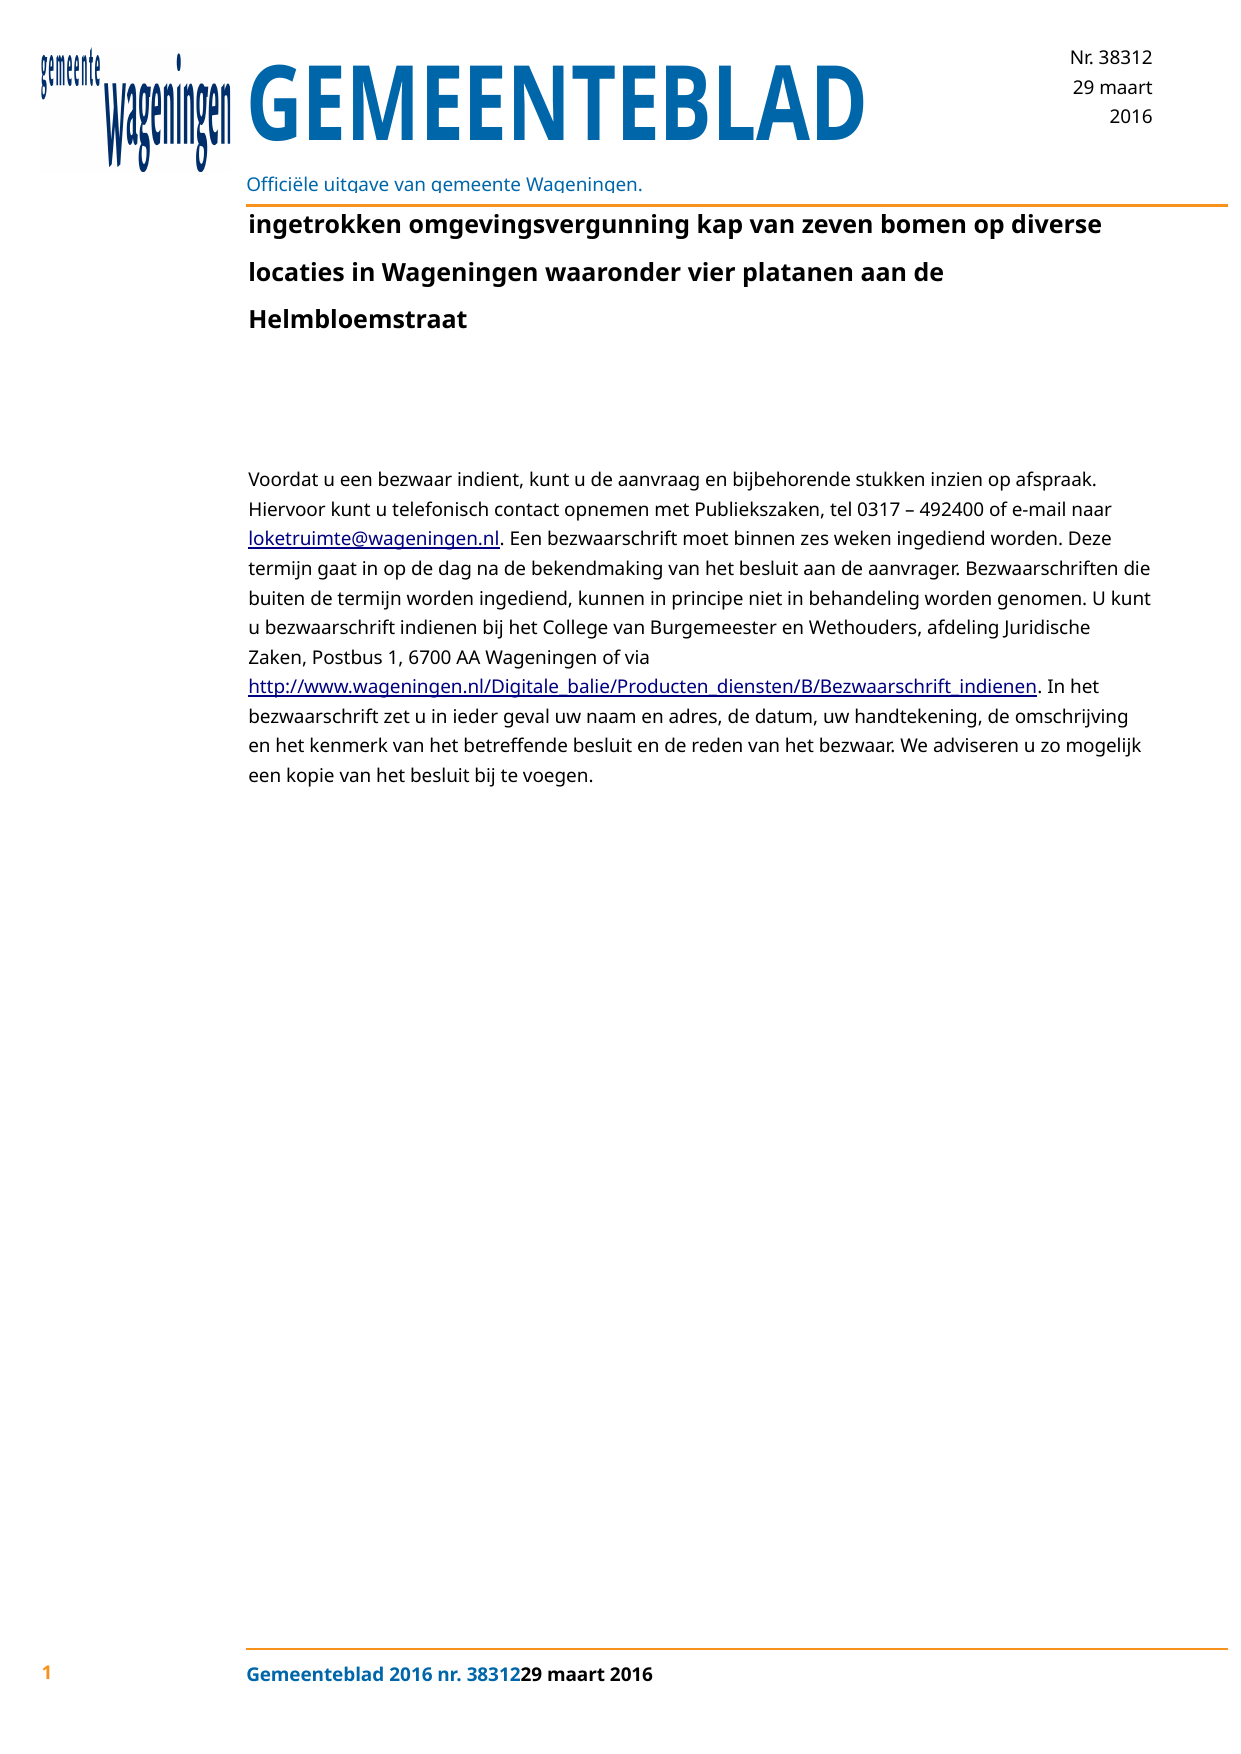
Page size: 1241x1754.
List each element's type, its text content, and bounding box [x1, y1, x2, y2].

picture [41, 47, 231, 172]
text Voordat u een bezwaar indient, kunt u de aanvraag en bijbehorende stukken inzien op afspraak. Hiervoor kunt u telefonisch contact opnemen met Publiekszaken, tel 0317 – 492400 of e-mail naar loketruimte@wageningen.nl. Een bezwaarschrift moet binnen zes weken ingediend worden. Deze termijn gaat in op de dag na de bekendmaking van het besluit aan de aanvrager. Bezwaarschriften die buiten de termijn worden ingediend, kunnen in principe niet in behandeling worden genomen. U kunt u bezwaarschrift indienen bij het College van Burgemeester en Wethouders, afdeling Juridische Zaken, Postbus 1, 6700 AA Wageningen of via http://www.wageningen.nl/Digitale_balie/Producten_diensten/B/Bezwaarschrift_indienen. In het bezwaarschrift zet u in ieder geval uw naam en adres, de datum, uw handtekening, de omschrijving en het kenmerk van het betreffende besluit en de reden van het bezwaar. We adviseren u zo mogelijk een kopie van het besluit bij te voegen. [248, 466, 1152, 788]
text ingetrokken omgevingsvergunning kap van zeven bomen op diverse locaties in Wageningen waaronder vier platanen aan de Helmbloemstraat [248, 207, 1152, 336]
